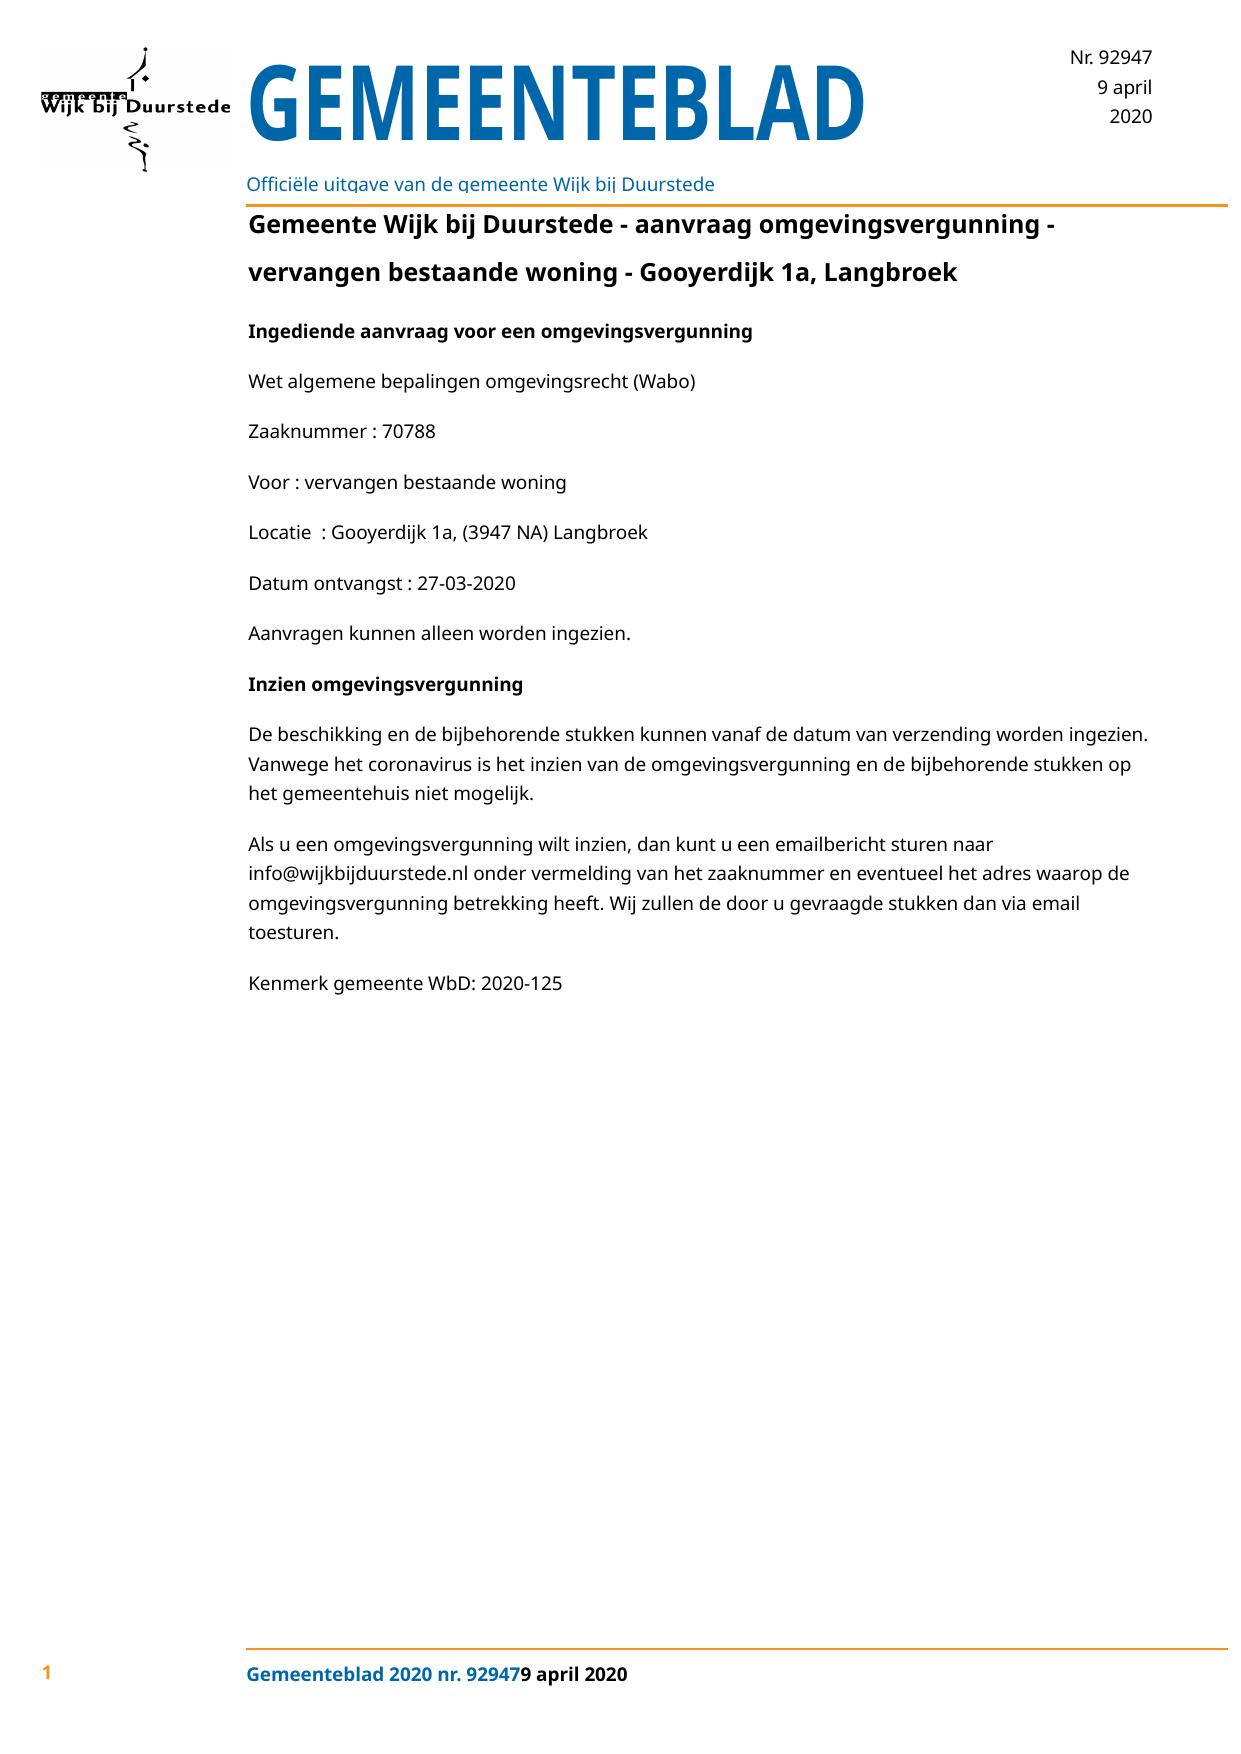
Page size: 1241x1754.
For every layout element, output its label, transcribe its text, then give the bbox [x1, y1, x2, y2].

text Aanvragen kunnen alleen worden ingezien. [248, 620, 1152, 646]
picture [41, 47, 231, 172]
text Inzien omgevingsvergunning [248, 671, 1152, 697]
text Als u een omgevingsvergunning wilt inzien, dan kunt u een emailbericht sturen naar info@wijkbijduurstede.nl onder vermelding van het zaaknummer en eventueel het adres waarop de omgevingsvergunning betrekking heeft. Wij zullen de door u gevraagde stukken dan via email toesturen. [248, 831, 1152, 945]
text Wet algemene bepalingen omgevingsrecht (Wabo) [248, 368, 1152, 394]
text De beschikking en de bijbehorende stukken kunnen vanaf de datum van verzending worden ingezien. Vanwege het coronavirus is het inzien van de omgevingsvergunning en de bijbehorende stukken op het gemeentehuis niet mogelijk. [248, 721, 1152, 806]
text Voor : vervangen bestaande woning [248, 469, 1152, 495]
text Kenmerk gemeente WbD: 2020-125 [248, 970, 1152, 996]
text Datum ontvangst : 27-03-2020 [248, 570, 1152, 596]
text Gemeente Wijk bij Duurstede - aanvraag omgevingsvergunning - vervangen bestaande woning - Gooyerdijk 1a, Langbroek [248, 207, 1152, 288]
text Ingediende aanvraag voor een omgevingsvergunning [248, 318, 1152, 344]
text Locatie : Gooyerdijk 1a, (3947 NA) Langbroek [248, 519, 1152, 545]
text Zaaknummer : 70788 [248, 419, 1152, 444]
